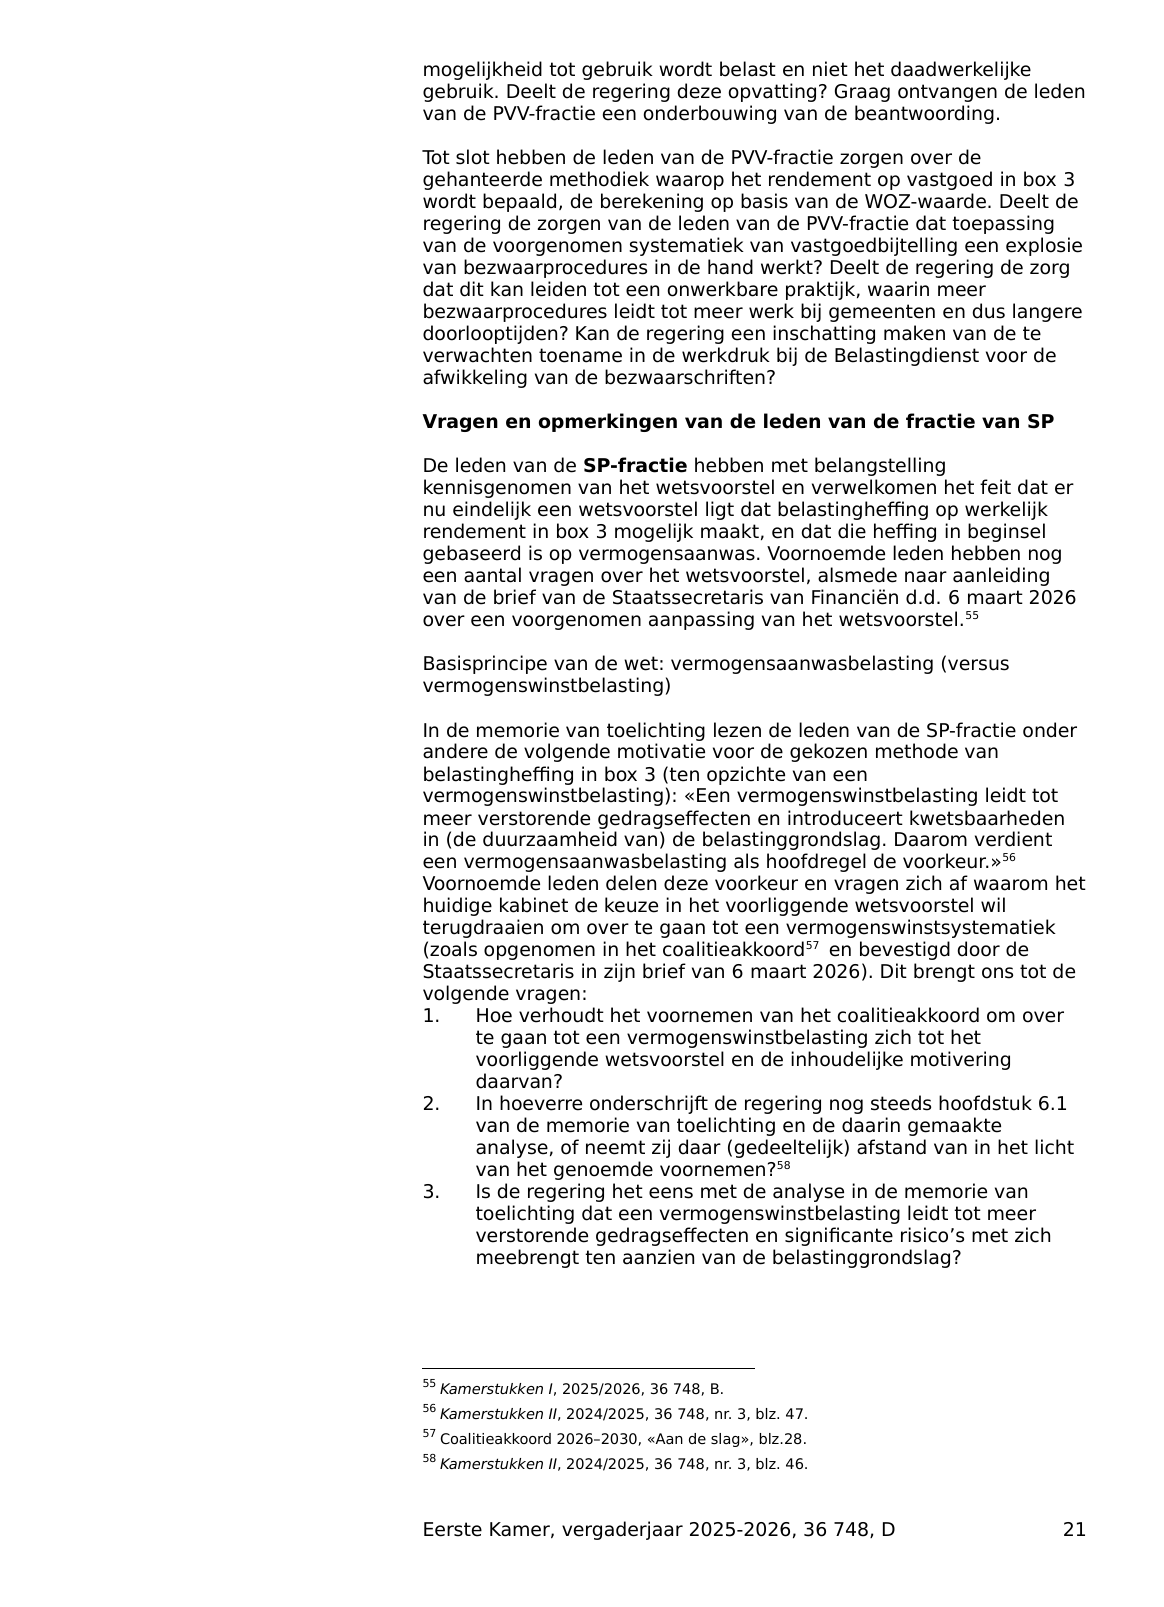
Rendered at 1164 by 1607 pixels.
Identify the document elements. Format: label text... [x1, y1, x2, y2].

text Kamerstukken II, 2024/2025, 36 748, nr. 3, blz. 46. [422, 1452, 1087, 1474]
text 2. In hoeverre onderschrijft de regering nog steeds hoofdstuk 6.1 van de memorie van toelichting en de daarin gemaakte analyse, of neemt zij daar (gedeeltelijk) afstand van in het licht van het genoemde voornemen? [422, 1093, 1087, 1181]
text De leden van de SP-fractie hebben met belangstelling kennisgenomen van het wetsvoorstel en verwelkomen het feit dat er nu eindelijk een wetsvoorstel ligt dat belastingheffing op werkelijk rendement in box 3 mogelijk maakt, en dat die heffing in beginsel gebaseerd is op vermogensaanwas. Voornoemde leden hebben nog een aantal vragen over het wetsvoorstel, alsmede naar aanleiding van de brief van de Staatssecretaris van Financiën d.d. 6 maart 2026 over een voorgenomen aanpassing van het wetsvoorstel. [422, 455, 1087, 631]
text Coalitieakkoord 2026–2030, «Aan de slag», blz.28. [422, 1427, 1087, 1449]
text Kamerstukken I, 2025/2026, 36 748, B. [422, 1377, 1087, 1399]
text Basisprincipe van de wet: vermogensaanwasbelasting (versus vermogenswinstbelasting) [422, 653, 1087, 697]
text Tot slot hebben de leden van de PVV-fractie zorgen over de gehanteerde methodiek waarop het rendement op vastgoed in box 3 wordt bepaald, de berekening op basis van de WOZ-waarde. Deelt de regering de zorgen van de leden van de PVV-fractie dat toepassing van de voorgenomen systematiek van vastgoedbijtelling een explosie van bezwaarprocedures in de hand werkt? Deelt de regering de zorg dat dit kan leiden tot een onwerkbare praktijk, waarin meer bezwaarprocedures leidt tot meer werk bij gemeenten en dus langere doorlooptijden? Kan de regering een inschatting maken van de te verwachten toename in de werkdruk bij de Belastingdienst voor de afwikkeling van de bezwaarschriften? [422, 147, 1087, 389]
text 1. Hoe verhoudt het voornemen van het coalitieakkoord om over te gaan tot een vermogenswinstbelasting zich tot het voorliggende wetsvoorstel en de inhoudelijke motivering daarvan? [422, 1005, 1087, 1093]
text Kamerstukken II, 2024/2025, 36 748, nr. 3, blz. 47. [422, 1402, 1087, 1424]
text 3. Is de regering het eens met de analyse in de memorie van toelichting dat een vermogenswinstbelasting leidt tot meer verstorende gedragseffecten en significante risico’s met zich meebrengt ten aanzien van de belastinggrondslag? [422, 1181, 1087, 1269]
text mogelijkheid tot gebruik wordt belast en niet het daadwerkelijke gebruik. Deelt de regering deze opvatting? Graag ontvangen de leden van de PVV-fractie een onderbouwing van de beantwoording. [422, 59, 1087, 125]
text In de memorie van toelichting lezen de leden van de SP-fractie onder andere de volgende motivatie voor de gekozen methode van belastingheffing in box 3 (ten opzichte van een vermogenswinstbelasting): «Een vermogenswinstbelasting leidt tot meer verstorende gedragseffecten en introduceert kwetsbaarheden in (de duurzaamheid van) de belastinggrondslag. Daarom verdient een vermogensaanwasbelasting als hoofdregel de voorkeur.» Voornoemde leden delen deze voorkeur en vragen zich af waarom het huidige kabinet de keuze in het voorliggende wetsvoorstel wil terugdraaien om over te gaan tot een vermogenswinstsystematiek (zoals opgenomen in het coalitieakkoord en bevestigd door de Staatssecretaris in zijn brief van 6 maart 2026). Dit brengt ons tot de volgende vragen: [422, 719, 1087, 1005]
subtitle Vragen en opmerkingen van de leden van de fractie van SP [422, 411, 1087, 433]
